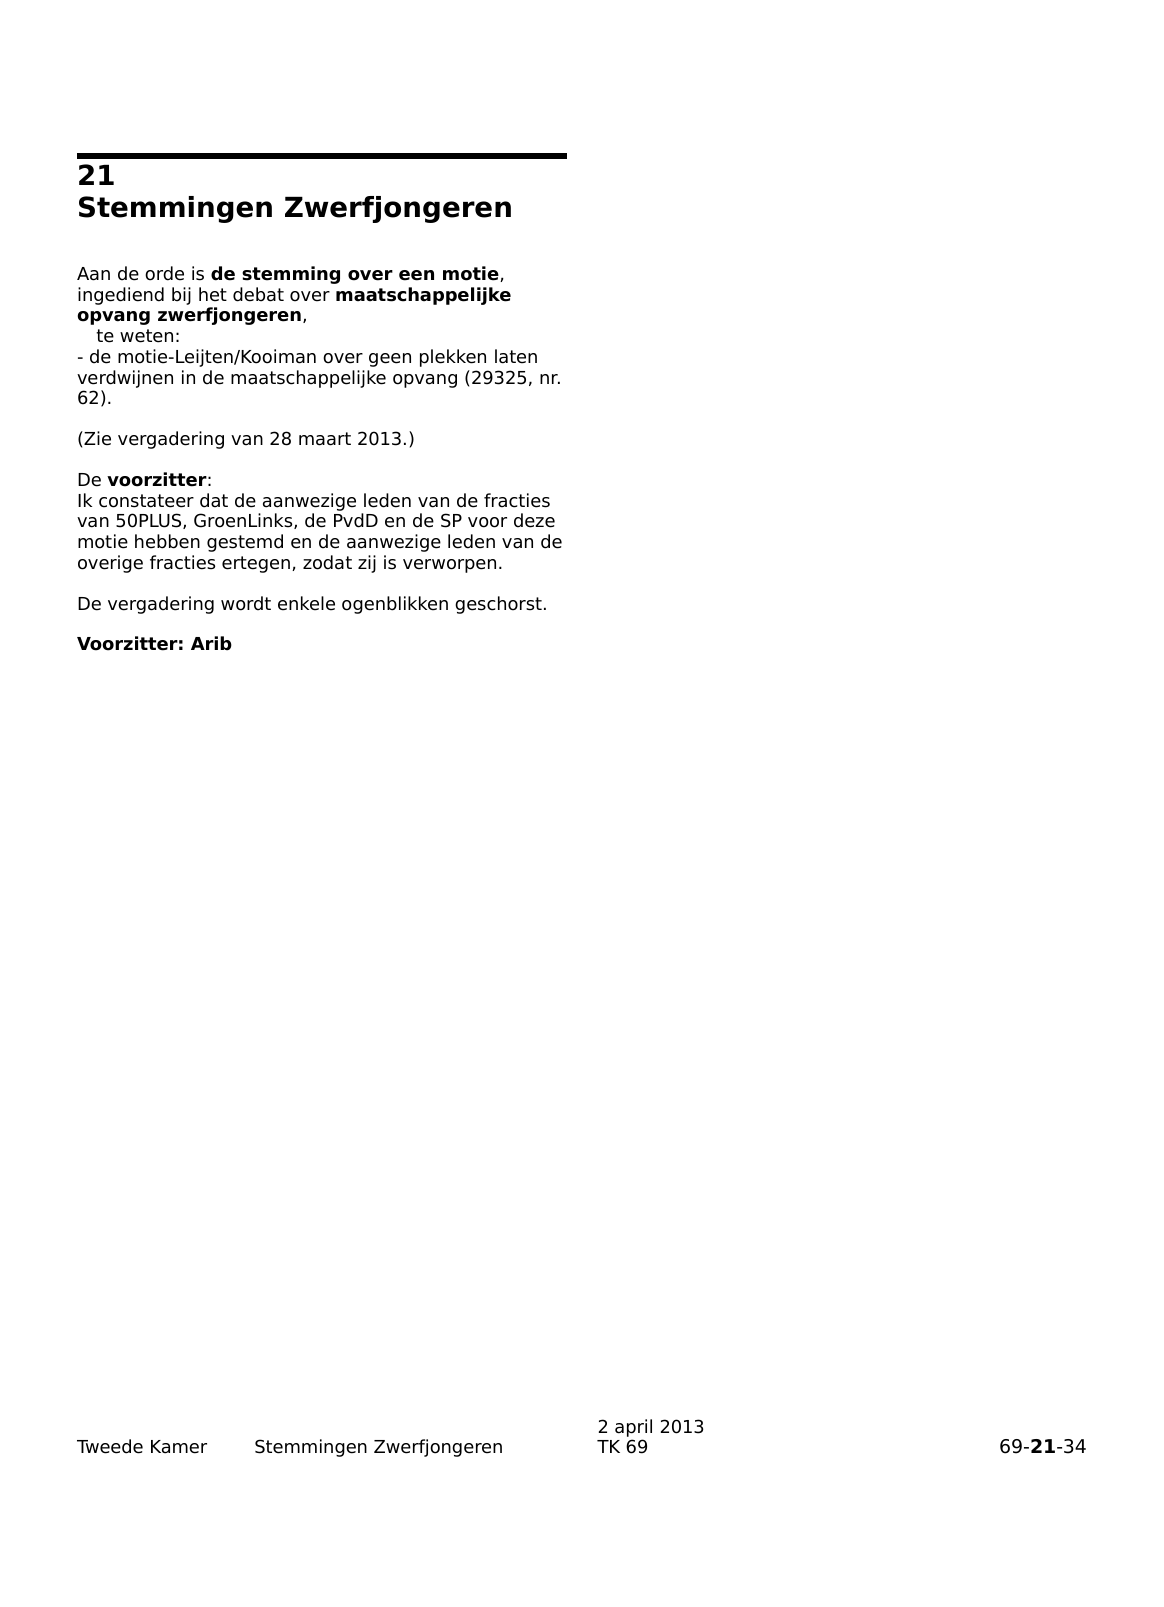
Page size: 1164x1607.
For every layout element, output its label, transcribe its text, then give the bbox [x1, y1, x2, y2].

text Aan de orde is de stemming over een motie, ingediend bij het debat over maatschappelijke opvang zwerfjongeren, [77, 264, 567, 326]
text - de motie-Leijten/Kooiman over geen plekken laten verdwijnen in de maatschappelijke opvang (29325, nr. 62). [77, 347, 567, 409]
text De vergadering wordt enkele ogenblikken geschorst. [77, 593, 567, 614]
title 21 Stemmingen Zwerfjongeren [77, 159, 567, 224]
text Voorzitter: Arib [77, 634, 567, 655]
text (Zie vergadering van 28 maart 2013.) [77, 429, 567, 450]
text De voorzitter: [77, 470, 567, 490]
text te weten: [77, 326, 567, 347]
text Ik constateer dat de aanwezige leden van de fracties van 50PLUS, GroenLinks, de PvdD en de SP voor deze motie hebben gestemd en de aanwezige leden van de overige fracties ertegen, zodat zij is verworpen. [77, 490, 567, 573]
